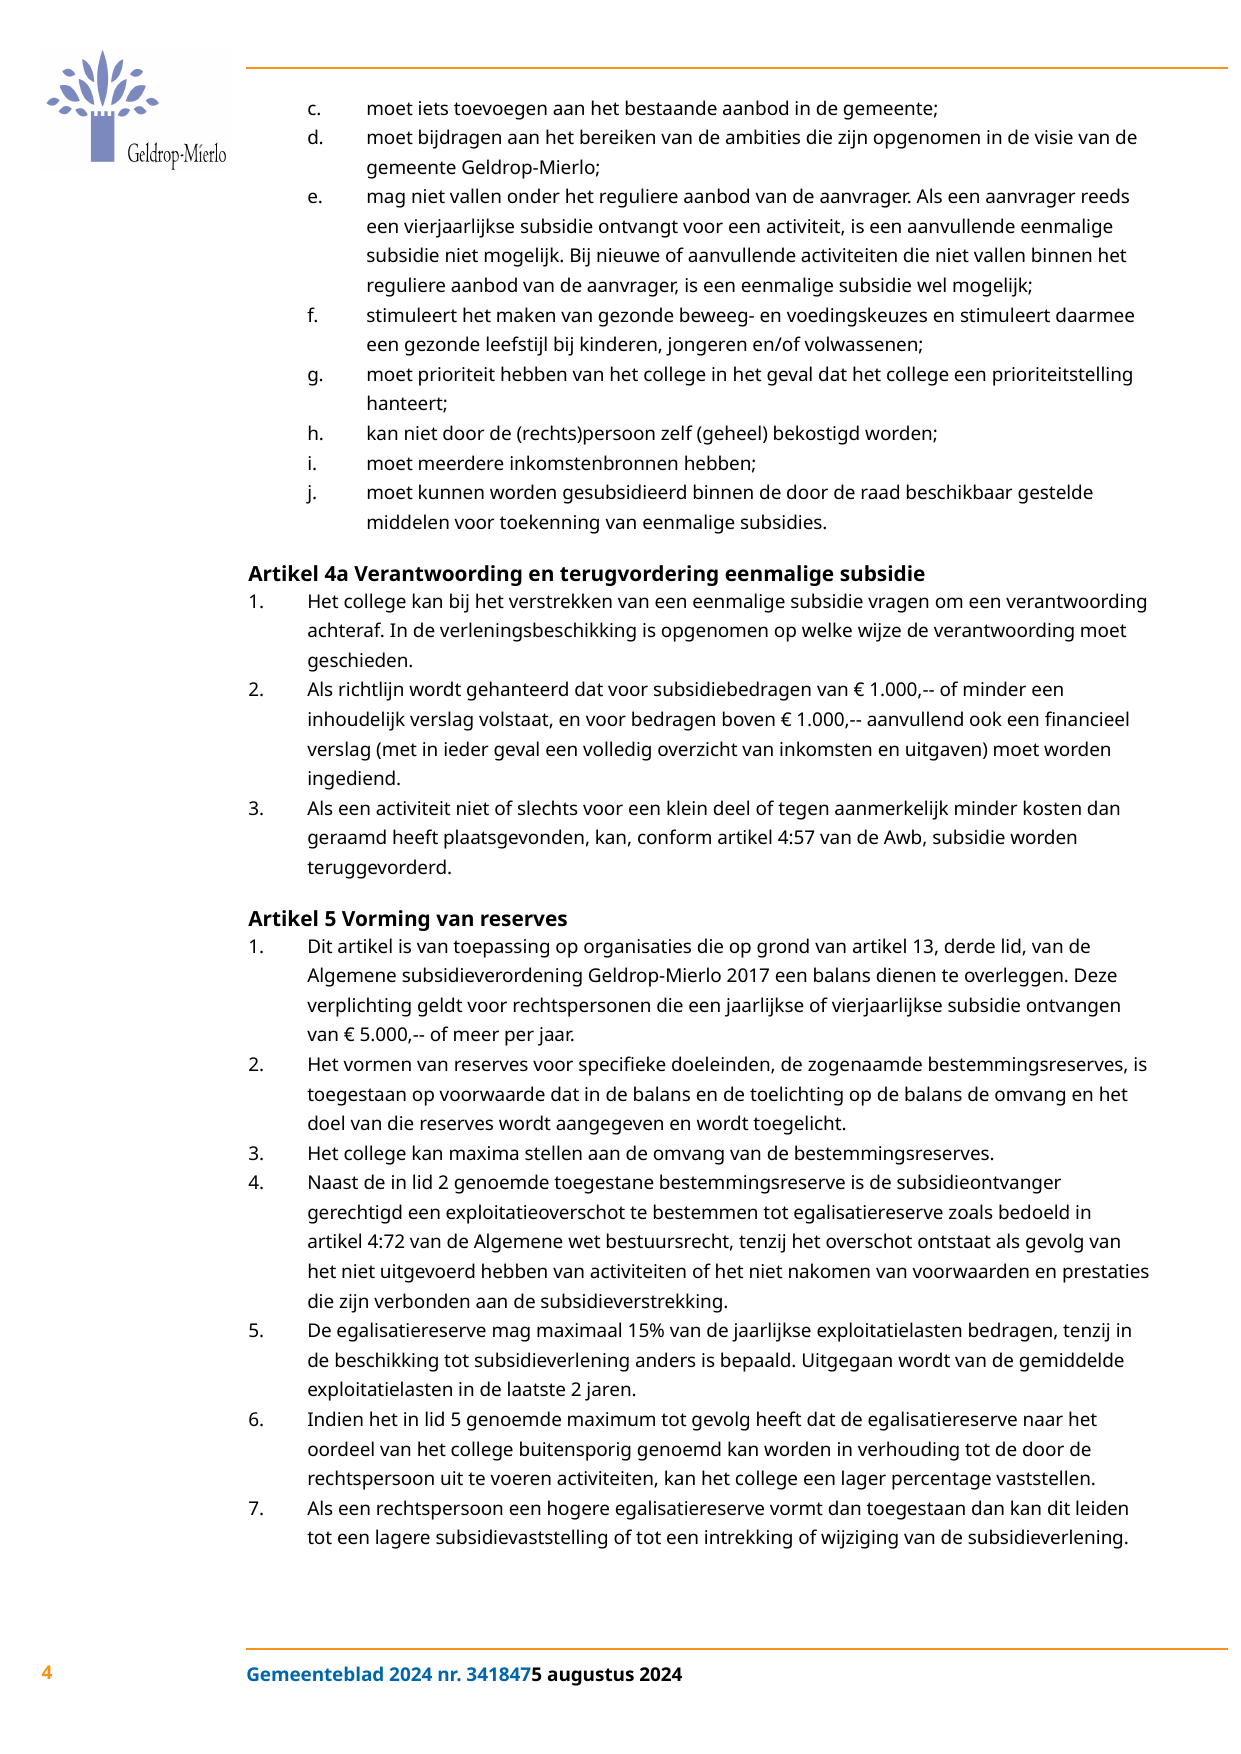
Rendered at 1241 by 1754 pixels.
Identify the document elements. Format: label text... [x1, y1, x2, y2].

picture [41, 47, 231, 172]
list moet bijdragen aan het bereiken van de ambities die zijn opgenomen in de visie van de gemeente Geldrop-Mierlo; [307, 124, 1152, 180]
list moet prioriteit hebben van het college in het geval dat het college een prioriteitstelling hanteert; [307, 361, 1152, 416]
list Het college kan bij het verstrekken van een eenmalige subsidie vragen om een verantwoording achteraf. In de verleningsbeschikking is opgenomen op welke wijze de verantwoording moet geschieden. [248, 588, 1152, 673]
list Dit artikel is van toepassing op organisaties die op grond van artikel 13, derde lid, van de Algemene subsidieverordening Geldrop-Mierlo 2017 een balans dienen te overleggen. Deze verplichting geldt voor rechtspersonen die een jaarlijkse of vierjaarlijkse subsidie ontvangen van € 5.000,-- of meer per jaar. [248, 933, 1152, 1047]
list Indien het in lid 5 genoemde maximum tot gevolg heeft dat de egalisatiereserve naar het oordeel van het college buitensporig genoemd kan worden in verhouding tot de door de rechtspersoon uit te voeren activiteiten, kan het college een lager percentage vaststellen. [248, 1406, 1152, 1491]
list Het vormen van reserves voor specifieke doeleinden, de zogenaamde bestemmingsreserves, is toegestaan op voorwaarde dat in de balans en de toelichting op de balans de omvang en het doel van die reserves wordt aangegeven en wordt toegelicht. [248, 1051, 1152, 1136]
list mag niet vallen onder het reguliere aanbod van de aanvrager. Als een aanvrager reeds een vierjaarlijkse subsidie ontvangt voor een activiteit, is een aanvullende eenmalige subsidie niet mogelijk. Bij nieuwe of aanvullende activiteiten die niet vallen binnen het reguliere aanbod van de aanvrager, is een eenmalige subsidie wel mogelijk; [307, 183, 1152, 298]
list Als een rechtspersoon een hogere egalisatiereserve vormt dan toegestaan dan kan dit leiden tot een lagere subsidievaststelling of tot een intrekking of wijziging van de subsidieverlening. [248, 1495, 1152, 1550]
list moet meerdere inkomstenbronnen hebben; [307, 450, 1152, 476]
list Naast de in lid 2 genoemde toegestane bestemmingsreserve is de subsidieontvanger gerechtigd een exploitatieoverschot te bestemmen tot egalisatiereserve zoals bedoeld in artikel 4:72 van de Algemene wet bestuursrecht, tenzij het overschot ontstaat als gevolg van het niet uitgevoerd hebben van activiteiten of het niet nakomen van voorwaarden en prestaties die zijn verbonden aan de subsidieverstrekking. [248, 1169, 1152, 1314]
list Het college kan maxima stellen aan de omvang van de bestemmingsreserves. [248, 1140, 1152, 1166]
text Artikel 4a Verantwoording en terugvordering eenmalige subsidie [248, 559, 1152, 588]
list stimuleert het maken van gezonde beweeg- en voedingskeuzes en stimuleert daarmee een gezonde leefstijl bij kinderen, jongeren en/of volwassenen; [307, 302, 1152, 357]
list Als een activiteit niet of slechts voor een klein deel of tegen aanmerkelijk minder kosten dan geraamd heeft plaatsgevonden, kan, conform artikel 4:57 van de Awb, subsidie worden teruggevorderd. [248, 795, 1152, 880]
list moet kunnen worden gesubsidieerd binnen de door de raad beschikbaar gestelde middelen voor toekenning van eenmalige subsidies. [307, 479, 1152, 535]
list moet iets toevoegen aan het bestaande aanbod in de gemeente; [307, 95, 1152, 121]
list Als richtlijn wordt gehanteerd dat voor subsidiebedragen van € 1.000,-- of minder een inhoudelijk verslag volstaat, en voor bedragen boven € 1.000,-- aanvullend ook een financieel verslag (met in ieder geval een volledig overzicht van inkomsten en uitgaven) moet worden ingediend. [248, 677, 1152, 791]
text Artikel 5 Vorming van reserves [248, 904, 1152, 933]
list De egalisatiereserve mag maximaal 15% van de jaarlijkse exploitatielasten bedragen, tenzij in de beschikking tot subsidieverlening anders is bepaald. Uitgegaan wordt van de gemiddelde exploitatielasten in de laatste 2 jaren. [248, 1317, 1152, 1402]
list kan niet door de (rechts)persoon zelf (geheel) bekostigd worden; [307, 420, 1152, 446]
